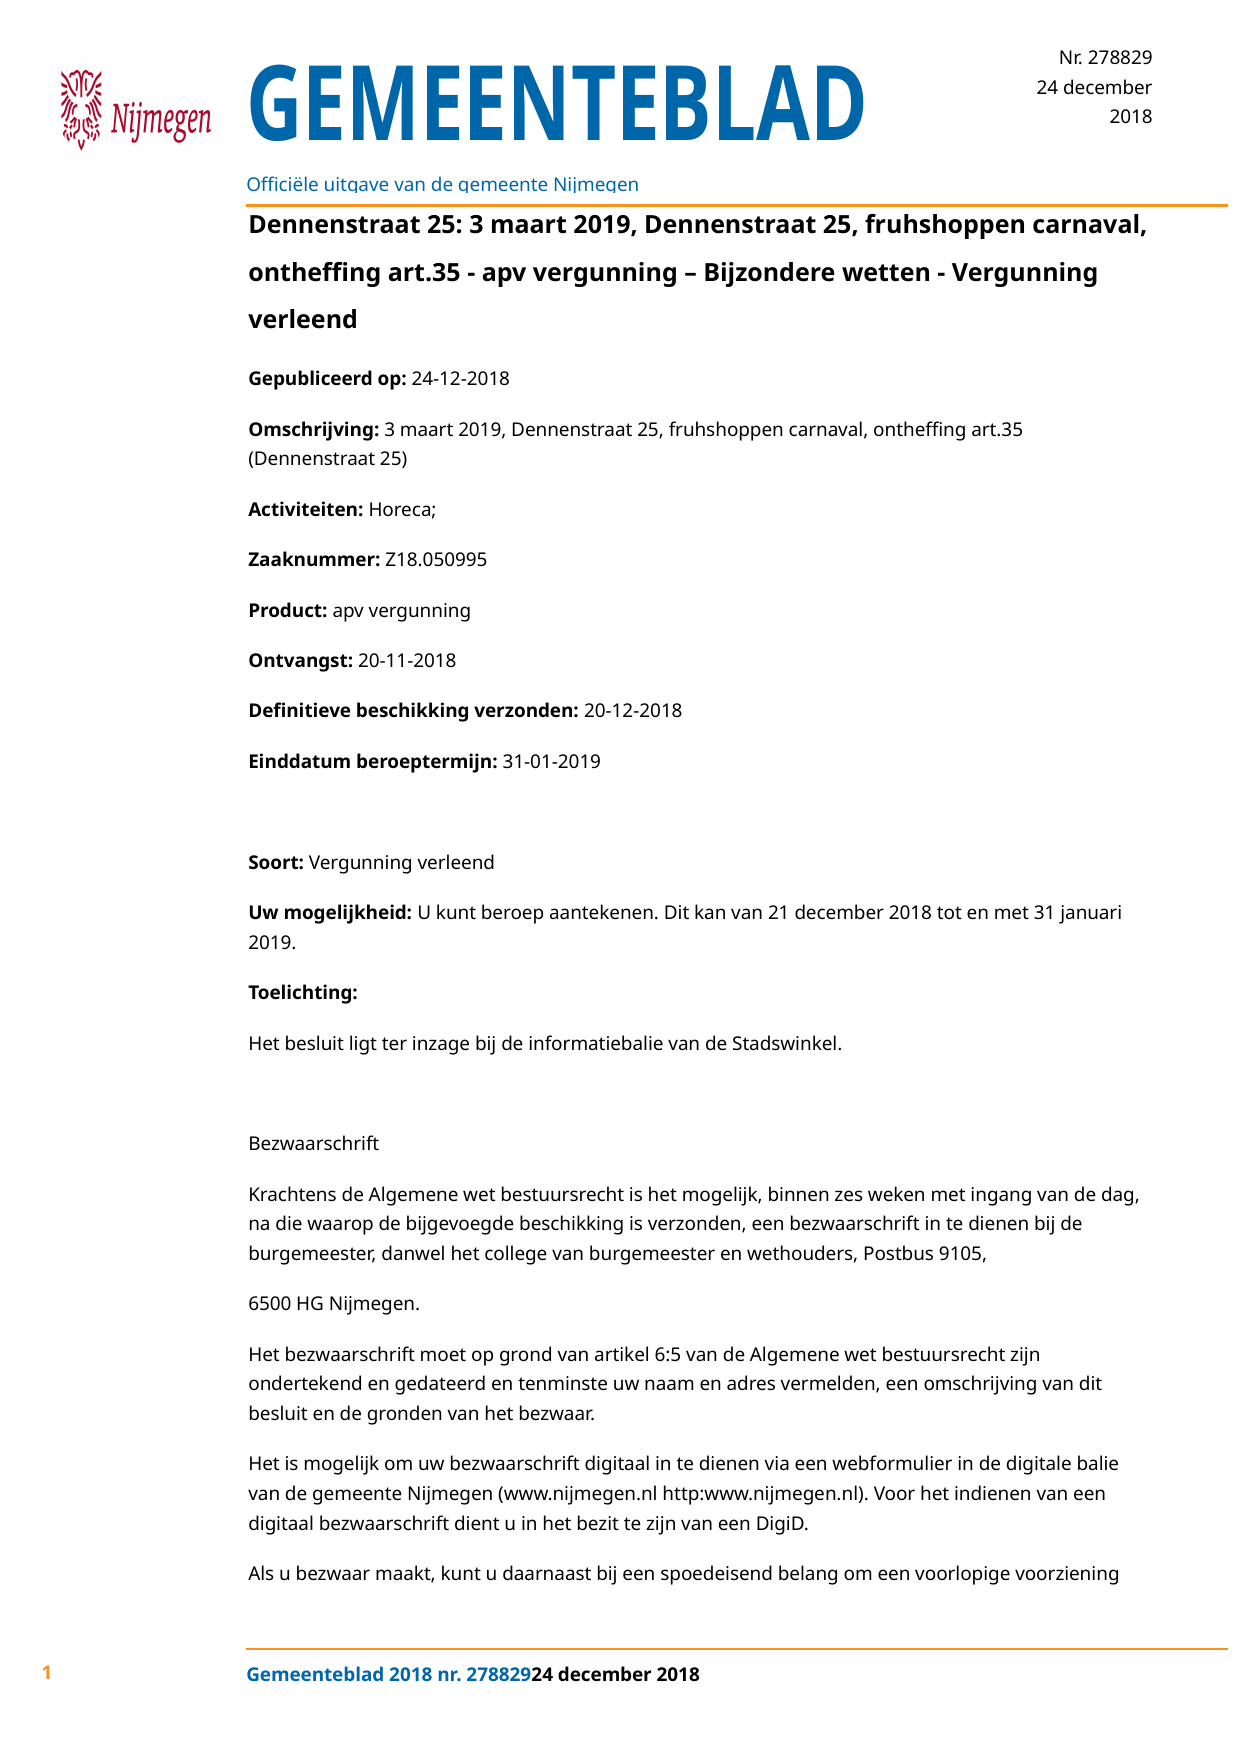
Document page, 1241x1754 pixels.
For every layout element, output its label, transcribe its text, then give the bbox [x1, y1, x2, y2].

text Dennenstraat 25: 3 maart 2019, Dennenstraat 25, fruhshoppen carnaval, ontheffing art.35 - apv vergunning – Bijzondere wetten - Vergunning verleend [248, 207, 1152, 336]
text Krachtens de Algemene wet bestuursrecht is het mogelijk, binnen zes weken met ingang van de dag, na die waarop de bijgevoegde beschikking is verzonden, een bezwaarschrift in te dienen bij de burgemeester, danwel het college van burgemeester en wethouders, Postbus 9105, [248, 1181, 1152, 1266]
text Bezwaarschrift [248, 1131, 1152, 1156]
text Omschrijving: 3 maart 2019, Dennenstraat 25, fruhshoppen carnaval, ontheffing art.35 (Dennenstraat 25) [248, 416, 1152, 471]
text Uw mogelijkheid: U kunt beroep aantekenen. Dit kan van 21 december 2018 tot en met 31 januari 2019. [248, 899, 1152, 954]
text Als u bezwaar maakt, kunt u daarnaast bij een spoedeisend belang om een voorlopige voorziening [248, 1560, 1152, 1586]
text Definitieve beschikking verzonden: 20-12-2018 [248, 698, 1152, 723]
text Product: apv vergunning [248, 597, 1152, 622]
text Soort: Vergunning verleend [248, 849, 1152, 874]
text Het is mogelijk om uw bezwaarschrift digitaal in te dienen via een webformulier in de digitale balie van de gemeente Nijmegen (www.nijmegen.nl http:www.nijmegen.nl). Voor het indienen van een digitaal bezwaarschrift dient u in het bezit te zijn van een DigiD. [248, 1451, 1152, 1535]
text 6500 HG Nijmegen. [248, 1291, 1152, 1316]
text Gepubliceerd op: 24-12-2018 [248, 366, 1152, 391]
text Het besluit ligt ter inzage bij de informatiebalie van de Stadswinkel. [248, 1030, 1152, 1055]
text Toelichting: [248, 979, 1152, 1005]
text Ontvangst: 20-11-2018 [248, 647, 1152, 673]
text Activiteiten: Horeca; [248, 496, 1152, 522]
text Einddatum beroeptermijn: 31-01-2019 [248, 748, 1152, 774]
text Het bezwaarschrift moet op grond van artikel 6:5 van de Algemene wet bestuursrecht zijn ondertekend en gedateerd en tenminste uw naam en adres vermelden, een omschrijving van dit besluit en de gronden van het bezwaar. [248, 1341, 1152, 1426]
picture [41, 47, 231, 172]
text Zaaknummer: Z18.050995 [248, 546, 1152, 572]
